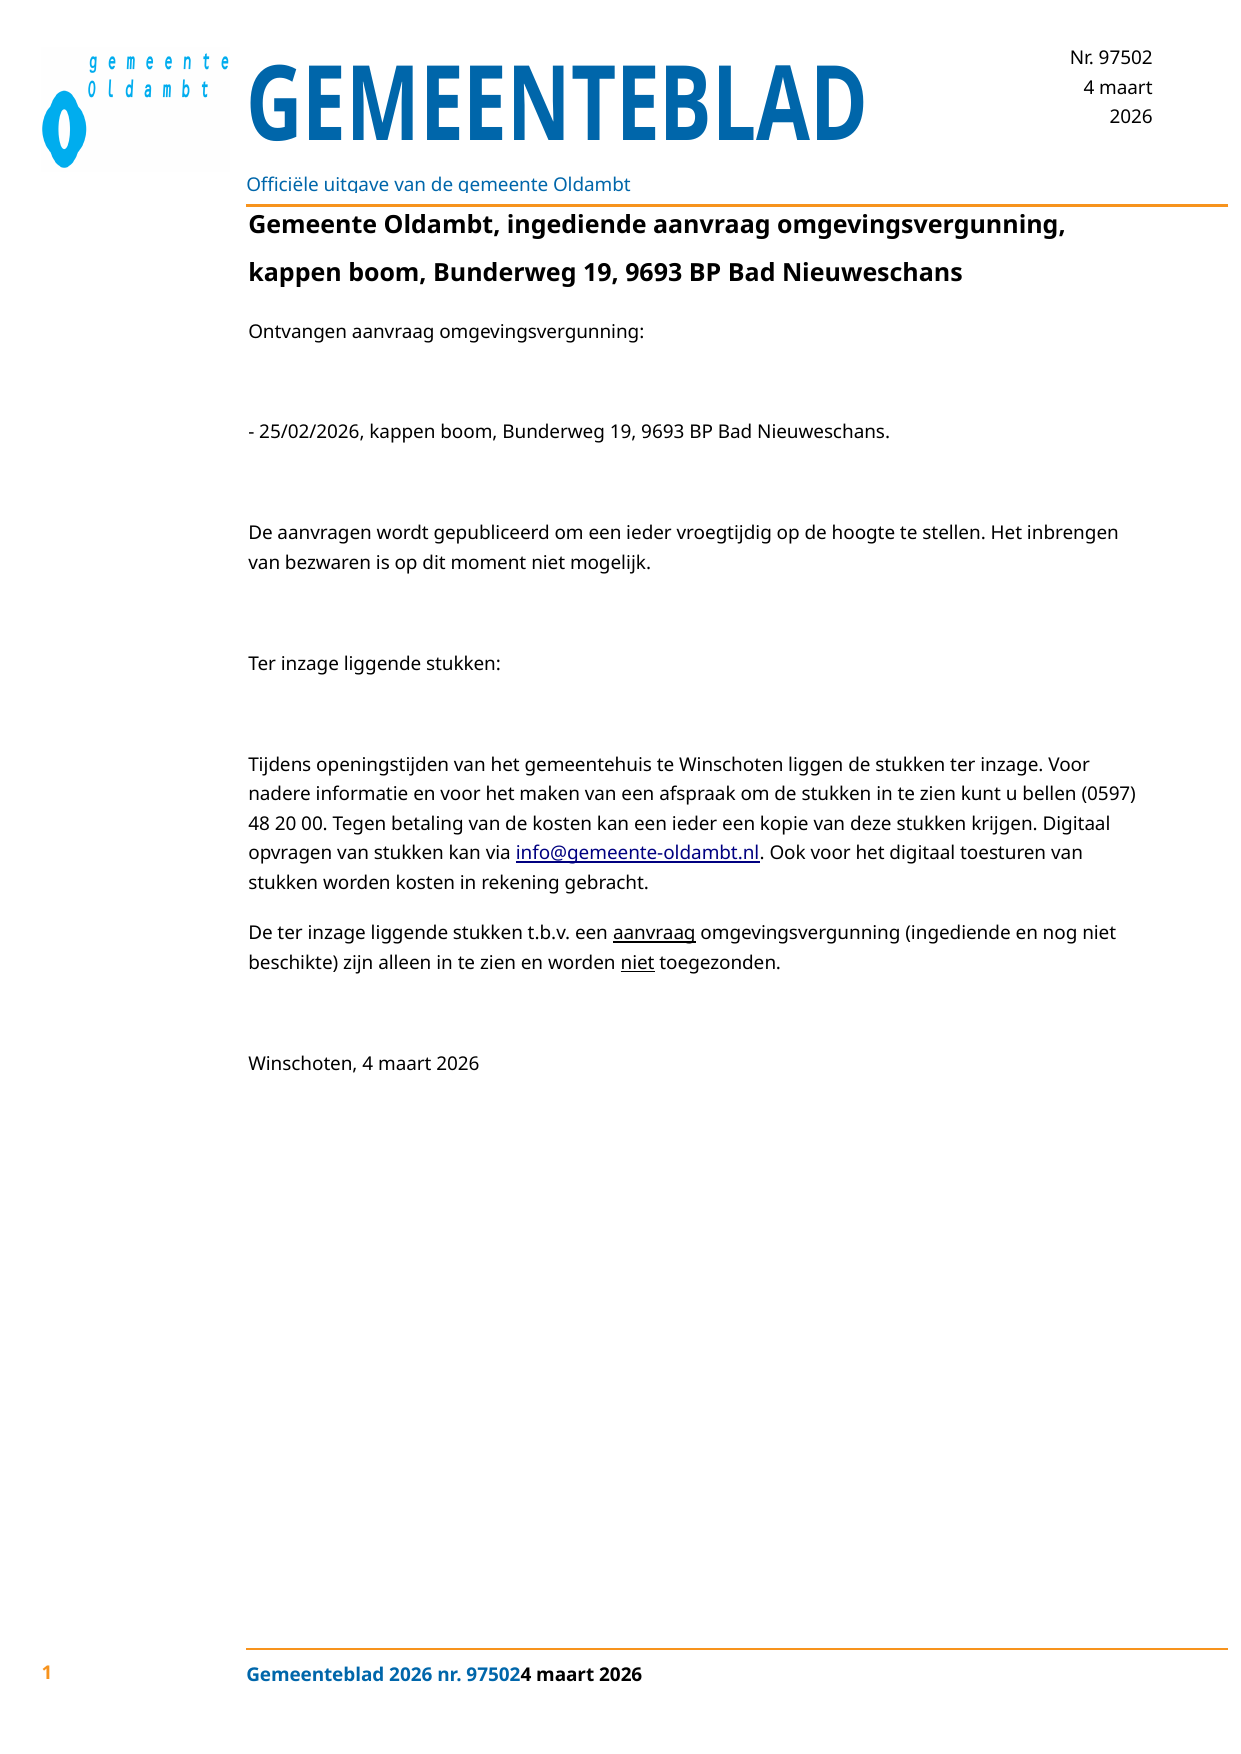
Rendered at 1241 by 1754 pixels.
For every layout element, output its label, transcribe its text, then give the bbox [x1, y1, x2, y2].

text Ontvangen aanvraag omgevingsvergunning: [248, 318, 1152, 344]
text - 25/02/2026, kappen boom, Bunderweg 19, 9693 BP Bad Nieuweschans. [248, 419, 1152, 444]
text De aanvragen wordt gepubliceerd om een ieder vroegtijdig op de hoogte te stellen. Het inbrengen van bezwaren is op dit moment niet mogelijk. [248, 519, 1152, 575]
text Tijdens openingstijden van het gemeentehuis te Winschoten liggen de stukken ter inzage. Voor nadere informatie en voor het maken van een afspraak om de stukken in te zien kunt u bellen (0597) 48 20 00. Tegen betaling van de kosten kan een ieder een kopie van deze stukken krijgen. Digitaal opvragen van stukken kan via info@gemeente-oldambt.nl. Ook voor het digitaal toesturen van stukken worden kosten in rekening gebracht. [248, 751, 1152, 895]
text Winschoten, 4 maart 2026 [248, 1050, 1152, 1076]
text Ter inzage liggende stukken: [248, 650, 1152, 676]
text Gemeente Oldambt, ingediende aanvraag omgevingsvergunning, kappen boom, Bunderweg 19, 9693 BP Bad Nieuweschans [248, 207, 1152, 288]
picture [41, 47, 231, 172]
text De ter inzage liggende stukken t.b.v. een aanvraag omgevingsvergunning (ingediende en nog niet beschikte) zijn alleen in te zien en worden niet toegezonden. [248, 919, 1152, 975]
